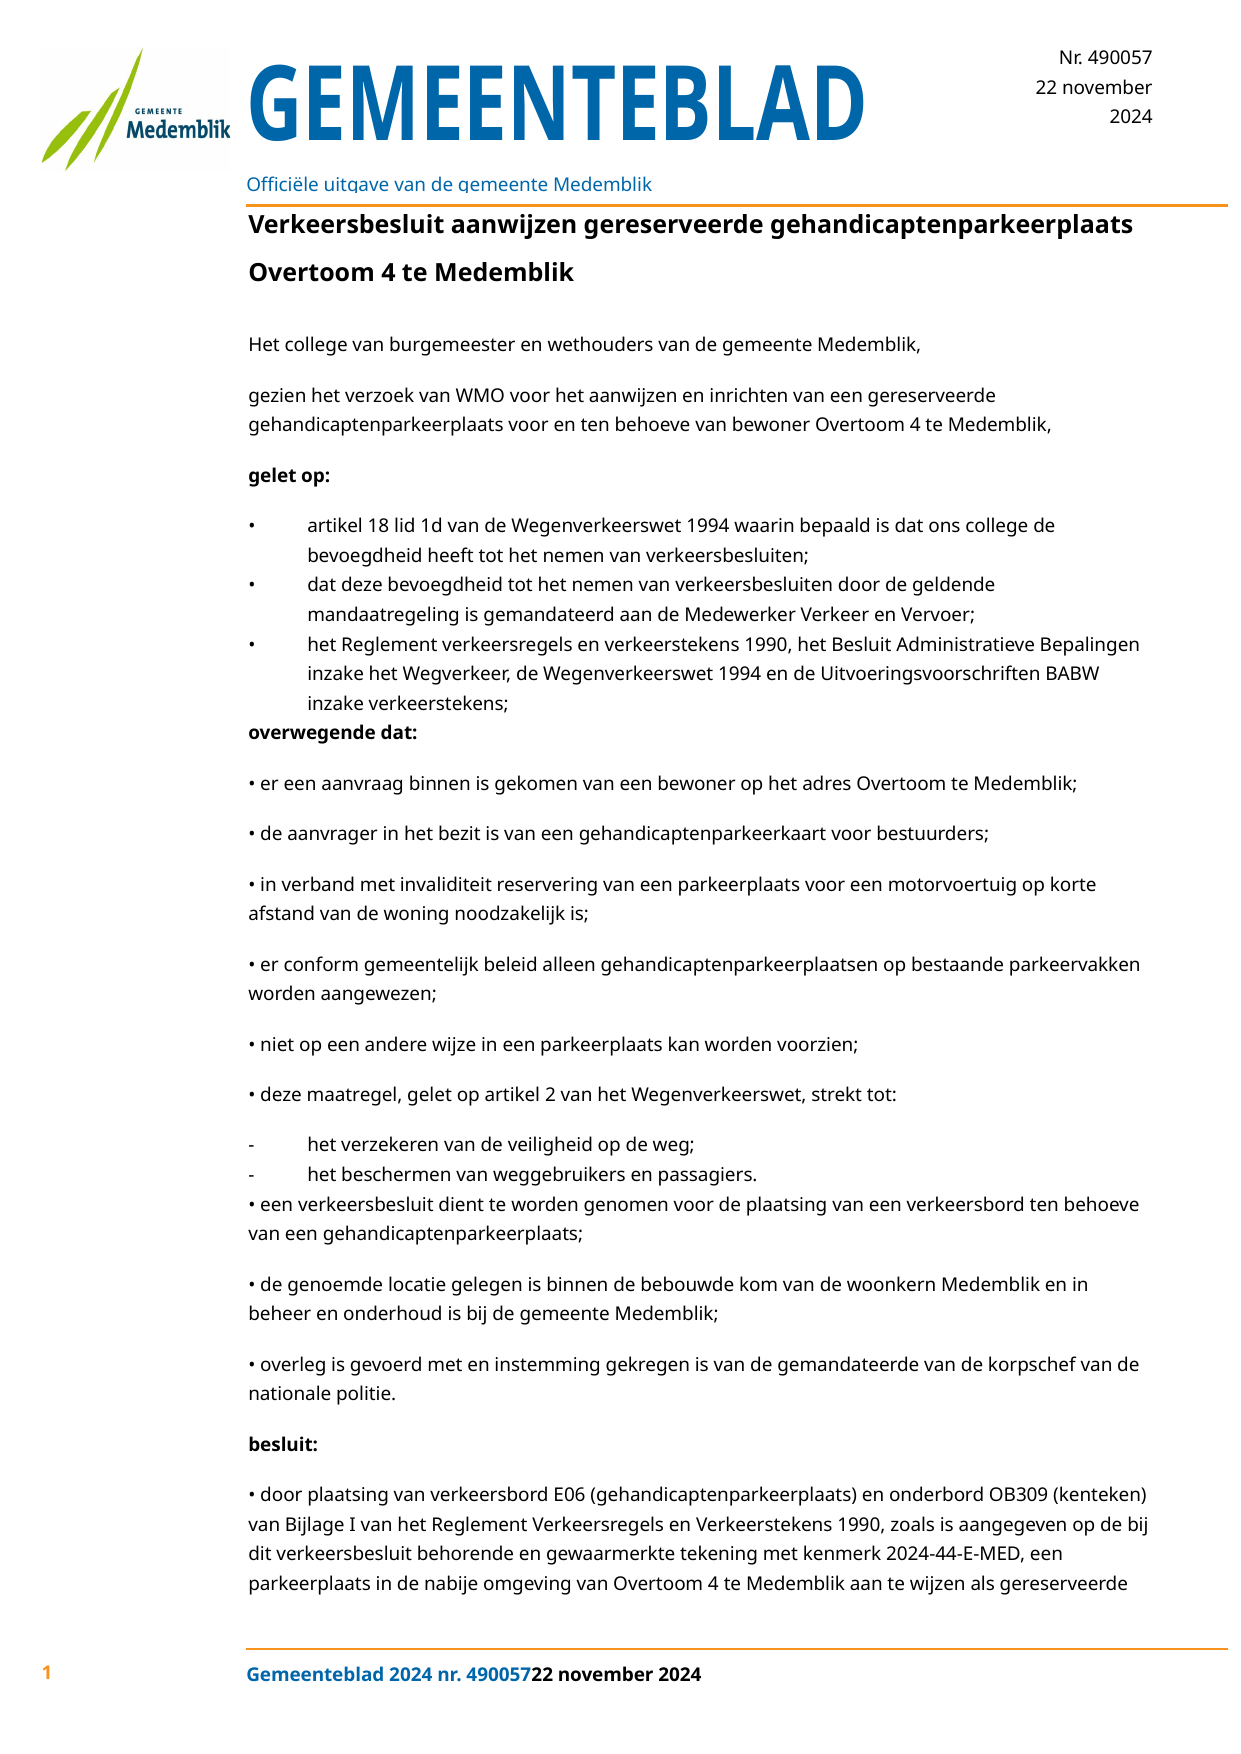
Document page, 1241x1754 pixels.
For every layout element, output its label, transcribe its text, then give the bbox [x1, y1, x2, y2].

text overwegende dat: [248, 719, 1152, 745]
text • de genoemde locatie gelegen is binnen de bebouwde kom van de woonkern Medemblik en in beheer en onderhoud is bij de gemeente Medemblik; [248, 1271, 1152, 1326]
list dat deze bevoegdheid tot het nemen van verkeersbesluiten door de geldende mandaatregeling is gemandateerd aan de Medewerker Verkeer en Vervoer; [248, 572, 1152, 627]
list het beschermen van weggebruikers en passagiers. [248, 1161, 1152, 1187]
text • er een aanvraag binnen is gekomen van een bewoner op het adres Overtoom te Medemblik; [248, 770, 1152, 796]
text • door plaatsing van verkeersbord E06 (gehandicaptenparkeerplaats) en onderbord OB309 (kenteken) van Bijlage I van het Reglement Verkeersregels en Verkeerstekens 1990, zoals is aangegeven op de bij dit verkeersbesluit behorende en gewaarmerkte tekening met kenmerk 2024-44-E-MED, een parkeerplaats in de nabije omgeving van Overtoom 4 te Medemblik aan te wijzen als gereserveerde [248, 1481, 1152, 1596]
text • deze maatregel, gelet op artikel 2 van het Wegenverkeerswet, strekt tot: [248, 1081, 1152, 1107]
list het verzekeren van de veiligheid op de weg; [248, 1132, 1152, 1157]
text gelet op: [248, 462, 1152, 488]
text • de aanvrager in het bezit is van een gehandicaptenparkeerkaart voor bestuurders; [248, 820, 1152, 846]
text • niet op een andere wijze in een parkeerplaats kan worden voorzien; [248, 1031, 1152, 1056]
text • er conform gemeentelijk beleid alleen gehandicaptenparkeerplaatsen op bestaande parkeervakken worden aangewezen; [248, 951, 1152, 1006]
text besluit: [248, 1431, 1152, 1456]
text • overleg is gevoerd met en instemming gekregen is van de gemandateerde van de korpschef van de nationale politie. [248, 1351, 1152, 1406]
text Het college van burgemeester en wethouders van de gemeente Medemblik, [248, 332, 1152, 357]
text Verkeersbesluit aanwijzen gereserveerde gehandicaptenparkeerplaats Overtoom 4 te Medemblik [248, 207, 1152, 288]
text • een verkeersbesluit dient te worden genomen voor de plaatsing van een verkeersbord ten behoeve van een gehandicaptenparkeerplaats; [248, 1191, 1152, 1246]
text • in verband met invaliditeit reservering van een parkeerplaats voor een motorvoertuig op korte afstand van de woning noodzakelijk is; [248, 871, 1152, 926]
text gezien het verzoek van WMO voor het aanwijzen en inrichten van een gereserveerde gehandicaptenparkeerplaats voor en ten behoeve van bewoner Overtoom 4 te Medemblik, [248, 382, 1152, 437]
list het Reglement verkeersregels en verkeerstekens 1990, het Besluit Administratieve Bepalingen inzake het Wegverkeer, de Wegenverkeerswet 1994 en de Uitvoeringsvoorschriften BABW inzake verkeerstekens; [248, 631, 1152, 716]
picture [41, 47, 231, 172]
list artikel 18 lid 1d van de Wegenverkeerswet 1994 waarin bepaald is dat ons college de bevoegdheid heeft tot het nemen van verkeersbesluiten; [248, 512, 1152, 568]
